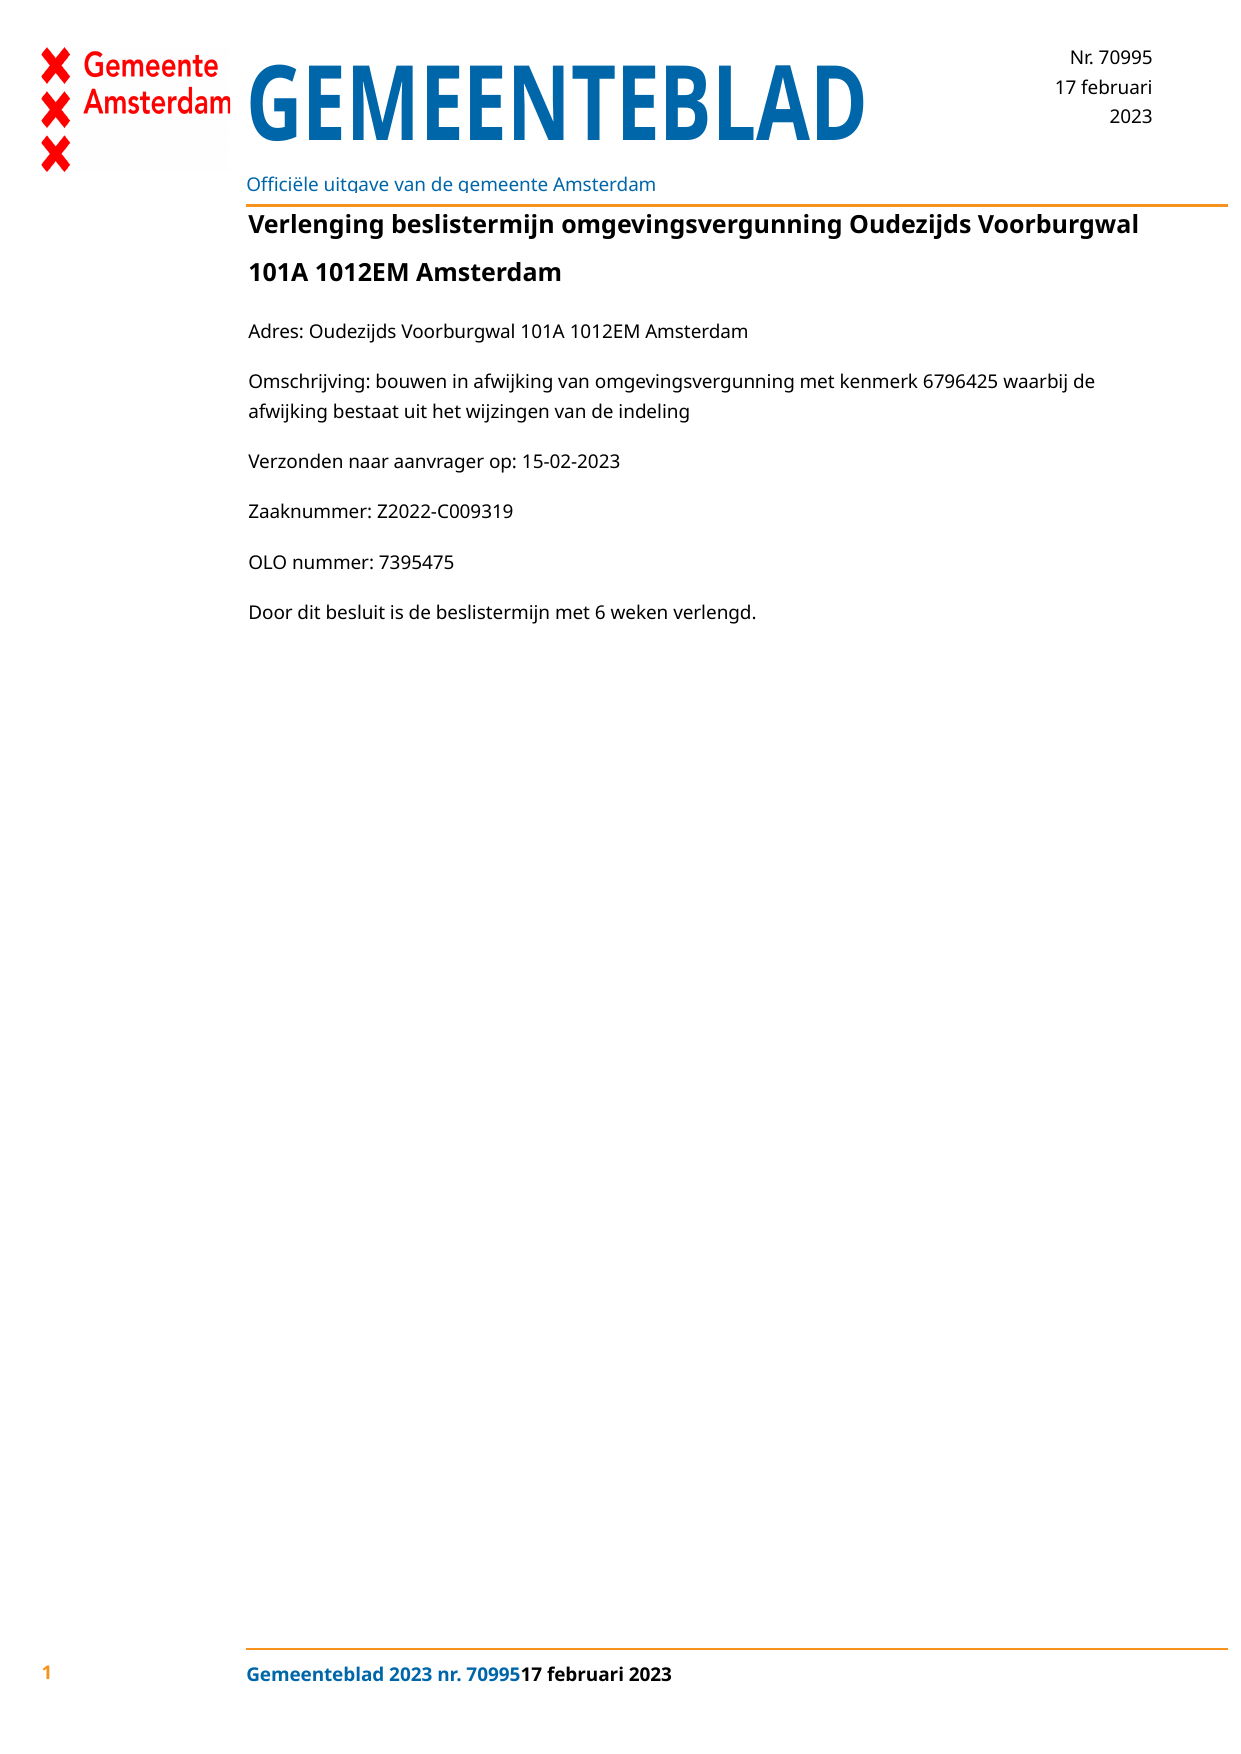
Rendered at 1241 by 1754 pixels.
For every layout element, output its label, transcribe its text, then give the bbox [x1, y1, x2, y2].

text Adres: Oudezijds Voorburgwal 101A 1012EM Amsterdam [248, 318, 1152, 344]
text Verlenging beslistermijn omgevingsvergunning Oudezijds Voorburgwal 101A 1012EM Amsterdam [248, 207, 1152, 288]
text Zaaknummer: Z2022-C009319 [248, 499, 1152, 524]
text Verzonden naar aanvrager op: 15-02-2023 [248, 448, 1152, 474]
picture [41, 47, 231, 172]
text OLO nummer: 7395475 [248, 549, 1152, 575]
text Omschrijving: bouwen in afwijking van omgevingsvergunning met kenmerk 6796425 waarbij de afwijking bestaat uit het wijzingen van de indeling [248, 368, 1152, 424]
text Door dit besluit is de beslistermijn met 6 weken verlengd. [248, 599, 1152, 625]
